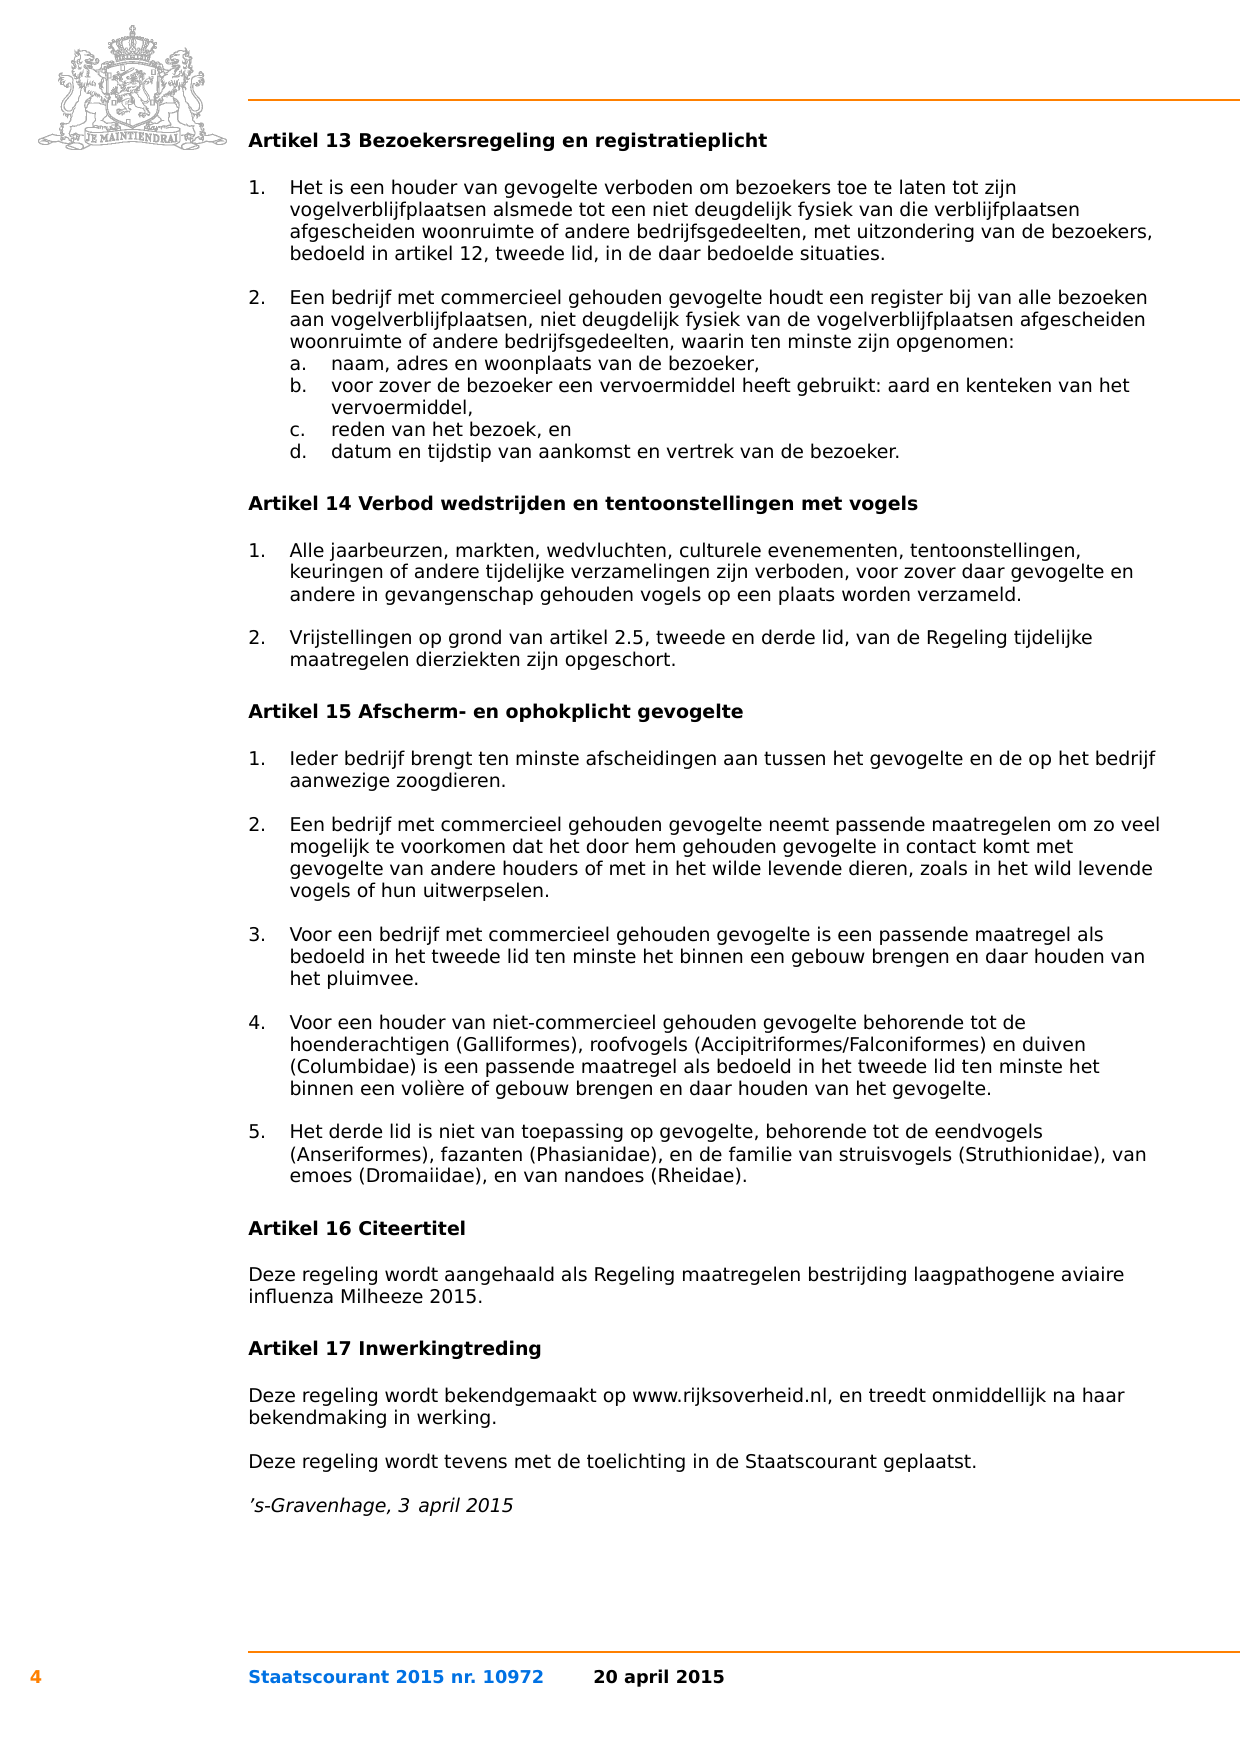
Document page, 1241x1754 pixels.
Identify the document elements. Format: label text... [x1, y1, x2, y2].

text 5. Het derde lid is niet van toepassing op gevogelte, behorende tot de eendvogels (Anseriformes), fazanten (Phasianidae), en de familie van struisvogels (Struthionidae), van emoes (Dromaiidae), en van nandoes (Rheidae). [248, 1121, 1163, 1187]
text b. voor zover de bezoeker een vervoermiddel heeft gebruikt: aard en kenteken van het vervoermiddel, [289, 374, 1163, 418]
text 3. Voor een bedrijf met commercieel gehouden gevogelte is een passende maatregel als bedoeld in het tweede lid ten minste het binnen een gebouw brengen en daar houden van het pluimvee. [248, 924, 1163, 990]
text a. naam, adres en woonplaats van de bezoeker, [289, 353, 1163, 374]
text 4. Voor een houder van niet-commercieel gehouden gevogelte behorende tot de hoenderachtigen (Galliformes), roofvogels (Accipitriformes/Falconiformes) en duiven (Columbidae) is een passende maatregel als bedoeld in het tweede lid ten minste het binnen een volière of gebouw brengen en daar houden van het gevogelte. [248, 1012, 1163, 1099]
subtitle Artikel 17 Inwerkingtreding [248, 1338, 1163, 1360]
subtitle Artikel 13 Bezoekersregeling en registratieplicht [248, 130, 1163, 152]
subtitle Artikel 16 Citeertitel [248, 1217, 1163, 1239]
text 2. Een bedrijf met commercieel gehouden gevogelte houdt een register bij van alle bezoeken aan vogelverblijfplaatsen, niet deugdelijk fysiek van de vogelverblijfplaatsen afgescheiden woonruimte of andere bedrijfsgedeelten, waarin ten minste zijn opgenomen: [248, 287, 1163, 353]
text Deze regeling wordt tevens met de toelichting in de Staatscourant geplaatst. [248, 1451, 1163, 1473]
text 2. Een bedrijf met commercieel gehouden gevogelte neemt passende maatregelen om zo veel mogelijk te voorkomen dat het door hem gehouden gevogelte in contact komt met gevogelte van andere houders of met in het wilde levende dieren, zoals in het wild levende vogels of hun uitwerpselen. [248, 814, 1163, 902]
text 2. Vrijstellingen op grond van artikel 2.5, tweede en derde lid, van de Regeling tijdelijke maatregelen dierziekten zijn opgeschort. [248, 627, 1163, 671]
text 1. Het is een houder van gevogelte verboden om bezoekers toe te laten tot zijn vogelverblijfplaatsen alsmede tot een niet deugdelijk fysiek van die verblijfplaatsen afgescheiden woonruimte of andere bedrijfsgedeelten, met uitzondering van de bezoekers, bedoeld in artikel 12, tweede lid, in de daar bedoelde situaties. [248, 177, 1163, 265]
text 1. Alle jaarbeurzen, markten, wedvluchten, culturele evenementen, tentoonstellingen, keuringen of andere tijdelijke verzamelingen zijn verboden, voor zover daar gevogelte en andere in gevangenschap gehouden vogels op een plaats worden verzameld. [248, 539, 1163, 605]
text ’s-Gravenhage, 3 april 2015 [248, 1495, 1163, 1517]
text Deze regeling wordt bekendgemaakt op www.rijksoverheid.nl, en treedt onmiddellijk na haar bekendmaking in werking. [248, 1385, 1163, 1429]
text Deze regeling wordt aangehaald als Regeling maatregelen bestrijding laagpathogene aviaire influenza Milheeze 2015. [248, 1264, 1163, 1308]
picture [38, 25, 227, 150]
subtitle Artikel 14 Verbod wedstrijden en tentoonstellingen met vogels [248, 492, 1163, 514]
subtitle Artikel 15 Afscherm- en ophokplicht gevogelte [248, 701, 1163, 723]
text c. reden van het bezoek, en [289, 418, 1163, 441]
text d. datum en tijdstip van aankomst en vertrek van de bezoeker. [289, 441, 1163, 462]
text 1. Ieder bedrijf brengt ten minste afscheidingen aan tussen het gevogelte en de op het bedrijf aanwezige zoogdieren. [248, 748, 1163, 792]
